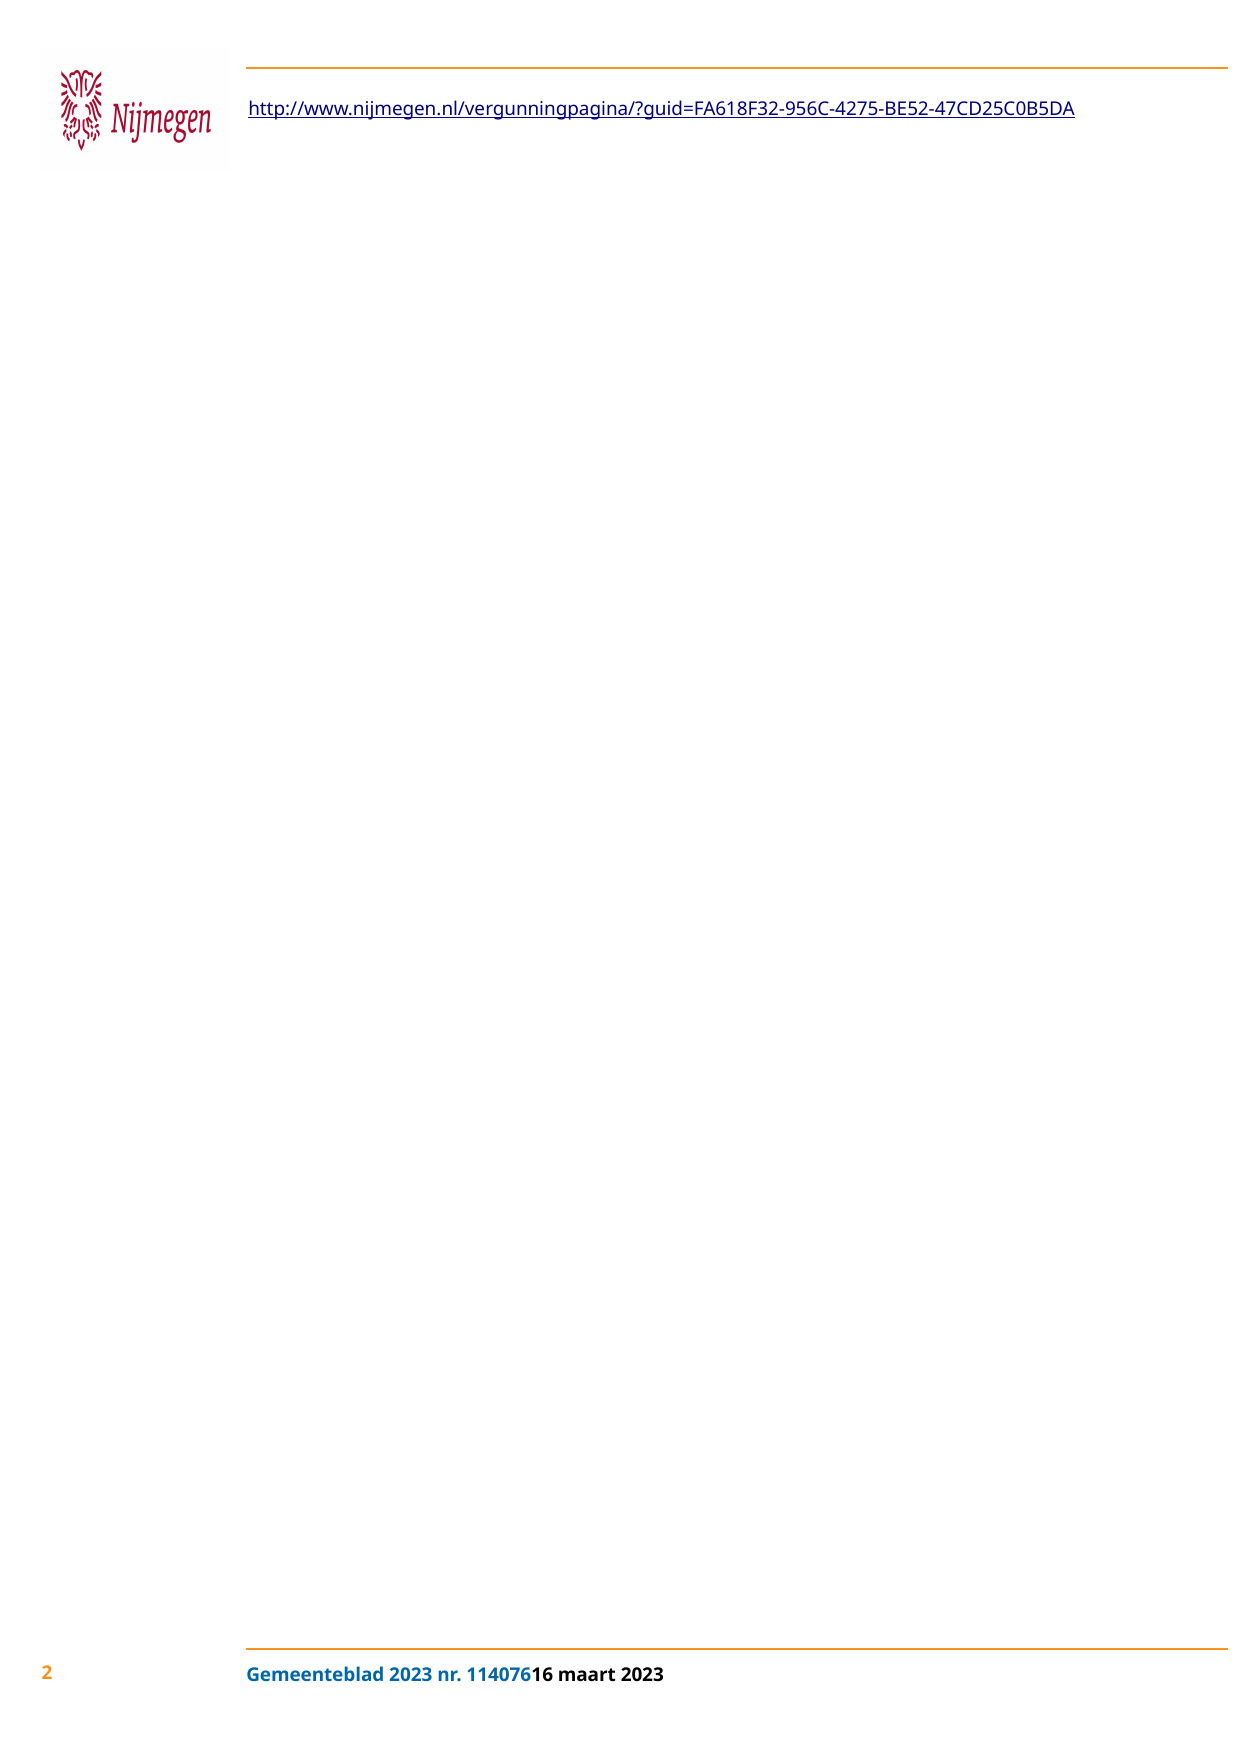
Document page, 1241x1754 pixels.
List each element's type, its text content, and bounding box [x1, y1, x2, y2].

picture [41, 47, 231, 172]
text http://www.nijmegen.nl/vergunningpagina/?guid=FA618F32-956C-4275-BE52-47CD25C0B5DA [248, 95, 1152, 121]
